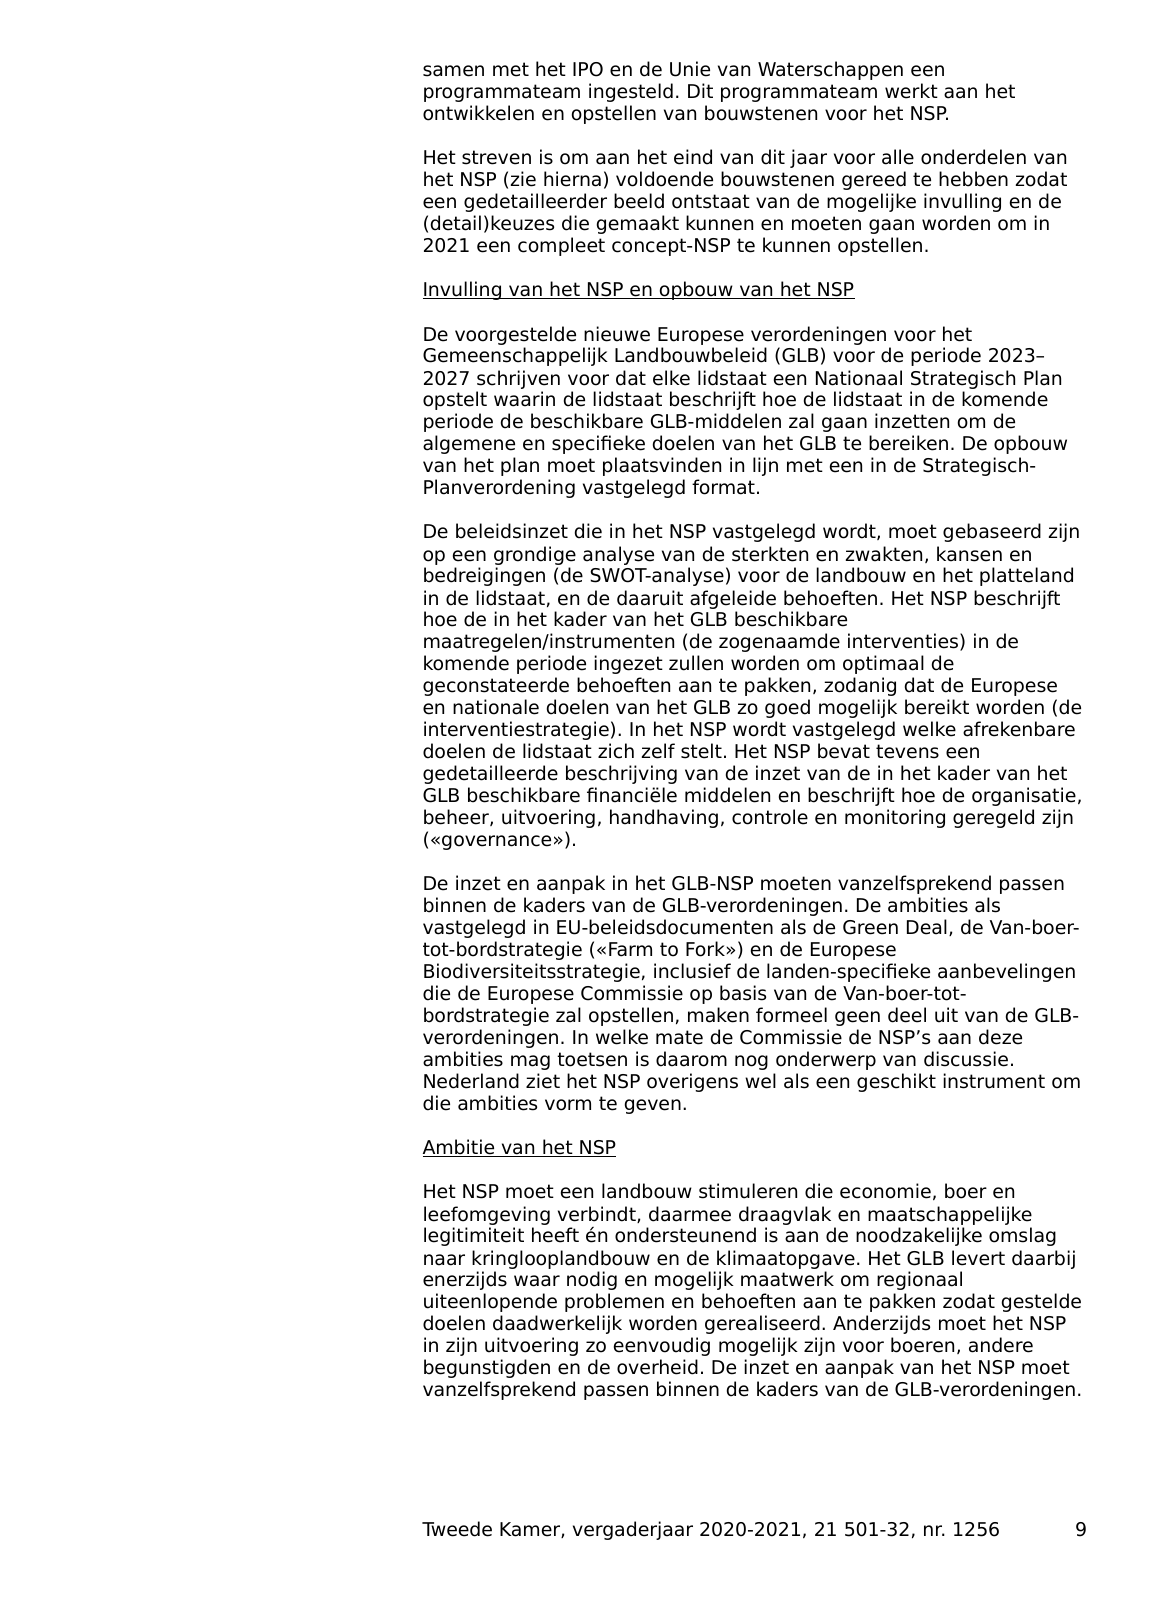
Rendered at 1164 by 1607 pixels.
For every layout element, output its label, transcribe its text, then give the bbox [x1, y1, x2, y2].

text Het streven is om aan het eind van dit jaar voor alle onderdelen van het NSP (zie hierna) voldoende bouwstenen gereed te hebben zodat een gedetailleerder beeld ontstaat van de mogelijke invulling en de (detail)keuzes die gemaakt kunnen en moeten gaan worden om in 2021 een compleet concept-NSP te kunnen opstellen. [422, 147, 1087, 257]
subtitle Ambitie van het NSP [422, 1137, 1087, 1159]
text De voorgestelde nieuwe Europese verordeningen voor het Gemeenschappelijk Landbouwbeleid (GLB) voor de periode 2023–2027 schrijven voor dat elke lidstaat een Nationaal Strategisch Plan opstelt waarin de lidstaat beschrijft hoe de lidstaat in de komende periode de beschikbare GLB-middelen zal gaan inzetten om de algemene en specifieke doelen van het GLB te bereiken. De opbouw van het plan moet plaatsvinden in lijn met een in de Strategisch-Planverordening vastgelegd format. [422, 323, 1087, 499]
text De beleidsinzet die in het NSP vastgelegd wordt, moet gebaseerd zijn op een grondige analyse van de sterkten en zwakten, kansen en bedreigingen (de SWOT-analyse) voor de landbouw en het platteland in de lidstaat, en de daaruit afgeleide behoeften. Het NSP beschrijft hoe de in het kader van het GLB beschikbare maatregelen/instrumenten (de zogenaamde interventies) in de komende periode ingezet zullen worden om optimaal de geconstateerde behoeften aan te pakken, zodanig dat de Europese en nationale doelen van het GLB zo goed mogelijk bereikt worden (de interventiestrategie). In het NSP wordt vastgelegd welke afrekenbare doelen de lidstaat zich zelf stelt. Het NSP bevat tevens een gedetailleerde beschrijving van de inzet van de in het kader van het GLB beschikbare financiële middelen en beschrijft hoe de organisatie, beheer, uitvoering, handhaving, controle en monitoring geregeld zijn («governance»). [422, 521, 1087, 851]
text De inzet en aanpak in het GLB-NSP moeten vanzelfsprekend passen binnen de kaders van de GLB-verordeningen. De ambities als vastgelegd in EU-beleidsdocumenten als de Green Deal, de Van-boer-tot-bordstrategie («Farm to Fork») en de Europese Biodiversiteitsstrategie, inclusief de landen-specifieke aanbevelingen die de Europese Commissie op basis van de Van-boer-tot-bordstrategie zal opstellen, maken formeel geen deel uit van de GLB-verordeningen. In welke mate de Commissie de NSP’s aan deze ambities mag toetsen is daarom nog onderwerp van discussie. Nederland ziet het NSP overigens wel als een geschikt instrument om die ambities vorm te geven. [422, 873, 1087, 1115]
subtitle Invulling van het NSP en opbouw van het NSP [422, 279, 1087, 301]
text Het NSP moet een landbouw stimuleren die economie, boer en leefomgeving verbindt, daarmee draagvlak en maatschappelijke legitimiteit heeft én ondersteunend is aan de noodzakelijke omslag naar kringlooplandbouw en de klimaatopgave. Het GLB levert daarbij enerzijds waar nodig en mogelijk maatwerk om regionaal uiteenlopende problemen en behoeften aan te pakken zodat gestelde doelen daadwerkelijk worden gerealiseerd. Anderzijds moet het NSP in zijn uitvoering zo eenvoudig mogelijk zijn voor boeren, andere begunstigden en de overheid. De inzet en aanpak van het NSP moet vanzelfsprekend passen binnen de kaders van de GLB-verordeningen. [422, 1181, 1087, 1401]
text samen met het IPO en de Unie van Waterschappen een programmateam ingesteld. Dit programmateam werkt aan het ontwikkelen en opstellen van bouwstenen voor het NSP. [422, 59, 1087, 125]
